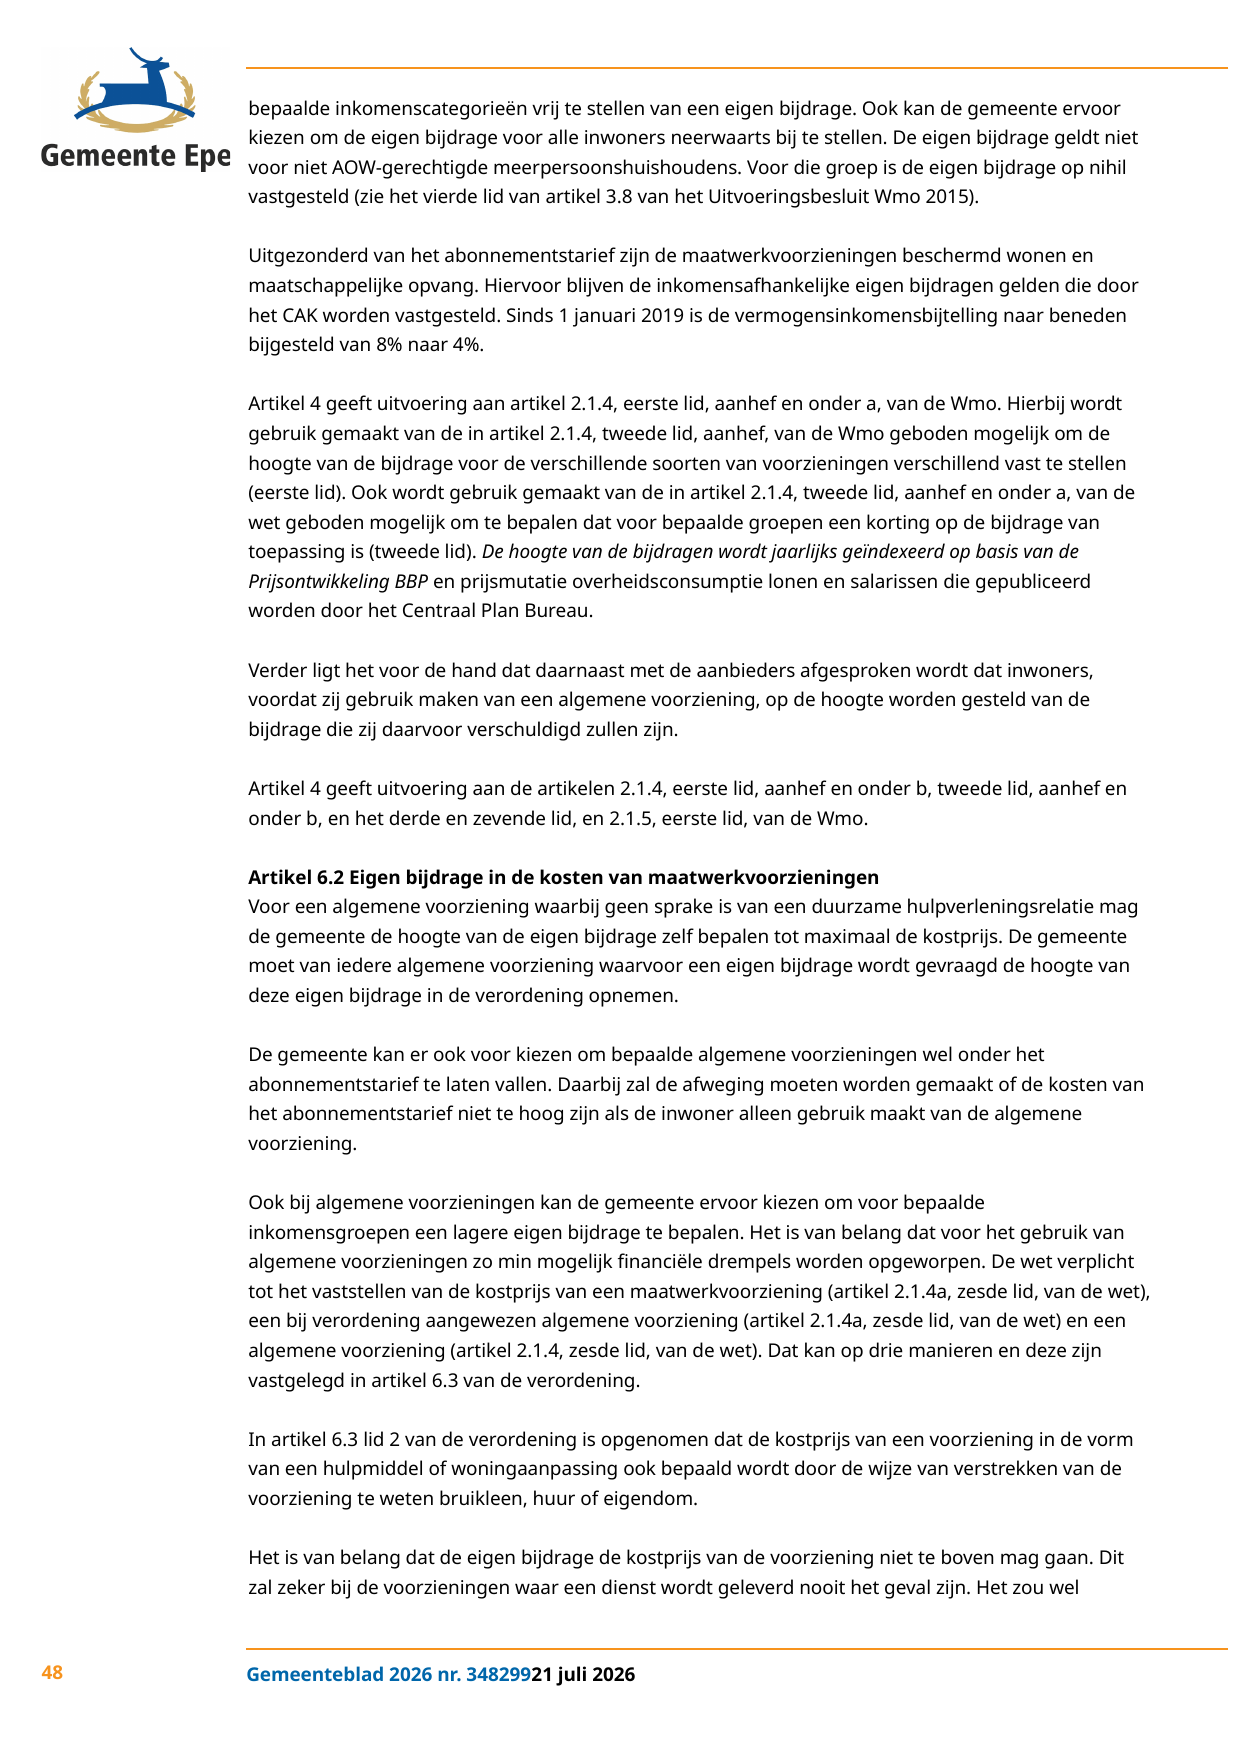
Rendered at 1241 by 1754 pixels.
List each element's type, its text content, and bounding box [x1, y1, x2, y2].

text Artikel 4 geeft uitvoering aan artikel 2.1.4, eerste lid, aanhef en onder a, van de Wmo. Hierbij wordt gebruik gemaakt van de in artikel 2.1.4, tweede lid, aanhef, van de Wmo geboden mogelijk om de hoogte van de bijdrage voor de verschillende soorten van voorzieningen verschillend vast te stellen (eerste lid). Ook wordt gebruik gemaakt van de in artikel 2.1.4, tweede lid, aanhef en onder a, van de wet geboden mogelijk om te bepalen dat voor bepaalde groepen een korting op de bijdrage van toepassing is (tweede lid). De hoogte van de bijdragen wordt jaarlijks geïndexeerd op basis van de Prijsontwikkeling BBP en prijsmutatie overheidsconsumptie lonen en salarissen die gepubliceerd worden door het Centraal Plan Bureau. [248, 391, 1152, 623]
picture [41, 47, 231, 172]
text Het is van belang dat de eigen bijdrage de kostprijs van de voorziening niet te boven mag gaan. Dit zal zeker bij de voorzieningen waar een dienst wordt geleverd nooit het geval zijn. Het zou wel [248, 1544, 1152, 1600]
text In artikel 6.3 lid 2 van de verordening is opgenomen dat de kostprijs van een voorziening in de vorm van een hulpmiddel of woningaanpassing ook bepaald wordt door de wijze van verstrekken van de voorziening te weten bruikleen, huur of eigendom. [248, 1426, 1152, 1511]
text Artikel 4 geeft uitvoering aan de artikelen 2.1.4, eerste lid, aanhef en onder b, tweede lid, aanhef en onder b, en het derde en zevende lid, en 2.1.5, eerste lid, van de Wmo. [248, 775, 1152, 831]
text Voor een algemene voorziening waarbij geen sprake is van een duurzame hulpverleningsrelatie mag de gemeente de hoogte van de eigen bijdrage zelf bepalen tot maximaal de kostprijs. De gemeente moet van iedere algemene voorziening waarvoor een eigen bijdrage wordt gevraagd de hoogte van deze eigen bijdrage in de verordening opnemen. [248, 893, 1152, 1008]
text bepaalde inkomenscategorieën vrij te stellen van een eigen bijdrage. Ook kan de gemeente ervoor kiezen om de eigen bijdrage voor alle inwoners neerwaarts bij te stellen. De eigen bijdrage geldt niet voor niet AOW-gerechtigde meerpersoonshuishoudens. Voor die groep is de eigen bijdrage op nihil vastgesteld (zie het vierde lid van artikel 3.8 van het Uitvoeringsbesluit Wmo 2015). [248, 95, 1152, 209]
text Uitgezonderd van het abonnementstarief zijn de maatwerkvoorzieningen beschermd wonen en maatschappelijke opvang. Hiervoor blijven de inkomensafhankelijke eigen bijdragen gelden die door het CAK worden vastgesteld. Sinds 1 januari 2019 is de vermogensinkomensbijtelling naar beneden bijgesteld van 8% naar 4%. [248, 243, 1152, 357]
text Ook bij algemene voorzieningen kan de gemeente ervoor kiezen om voor bepaalde inkomensgroepen een lagere eigen bijdrage te bepalen. Het is van belang dat voor het gebruik van algemene voorzieningen zo min mogelijk financiële drempels worden opgeworpen. De wet verplicht tot het vaststellen van de kostprijs van een maatwerkvoorziening (artikel 2.1.4a, zesde lid, van de wet), een bij verordening aangewezen algemene voorziening (artikel 2.1.4a, zesde lid, van de wet) en een algemene voorziening (artikel 2.1.4, zesde lid, van de wet). Dat kan op drie manieren en deze zijn vastgelegd in artikel 6.3 van de verordening. [248, 1189, 1152, 1393]
text Artikel 6.2 Eigen bijdrage in de kosten van maatwerkvoorzieningen [248, 864, 1152, 890]
text De gemeente kan er ook voor kiezen om bepaalde algemene voorzieningen wel onder het abonnementstarief te laten vallen. Daarbij zal de afweging moeten worden gemaakt of de kosten van het abonnementstarief niet te hoog zijn als de inwoner alleen gebruik maakt van de algemene voorziening. [248, 1041, 1152, 1156]
text Verder ligt het voor de hand dat daarnaast met de aanbieders afgesproken wordt dat inwoners, voordat zij gebruik maken van een algemene voorziening, op de hoogte worden gesteld van de bijdrage die zij daarvoor verschuldigd zullen zijn. [248, 657, 1152, 742]
